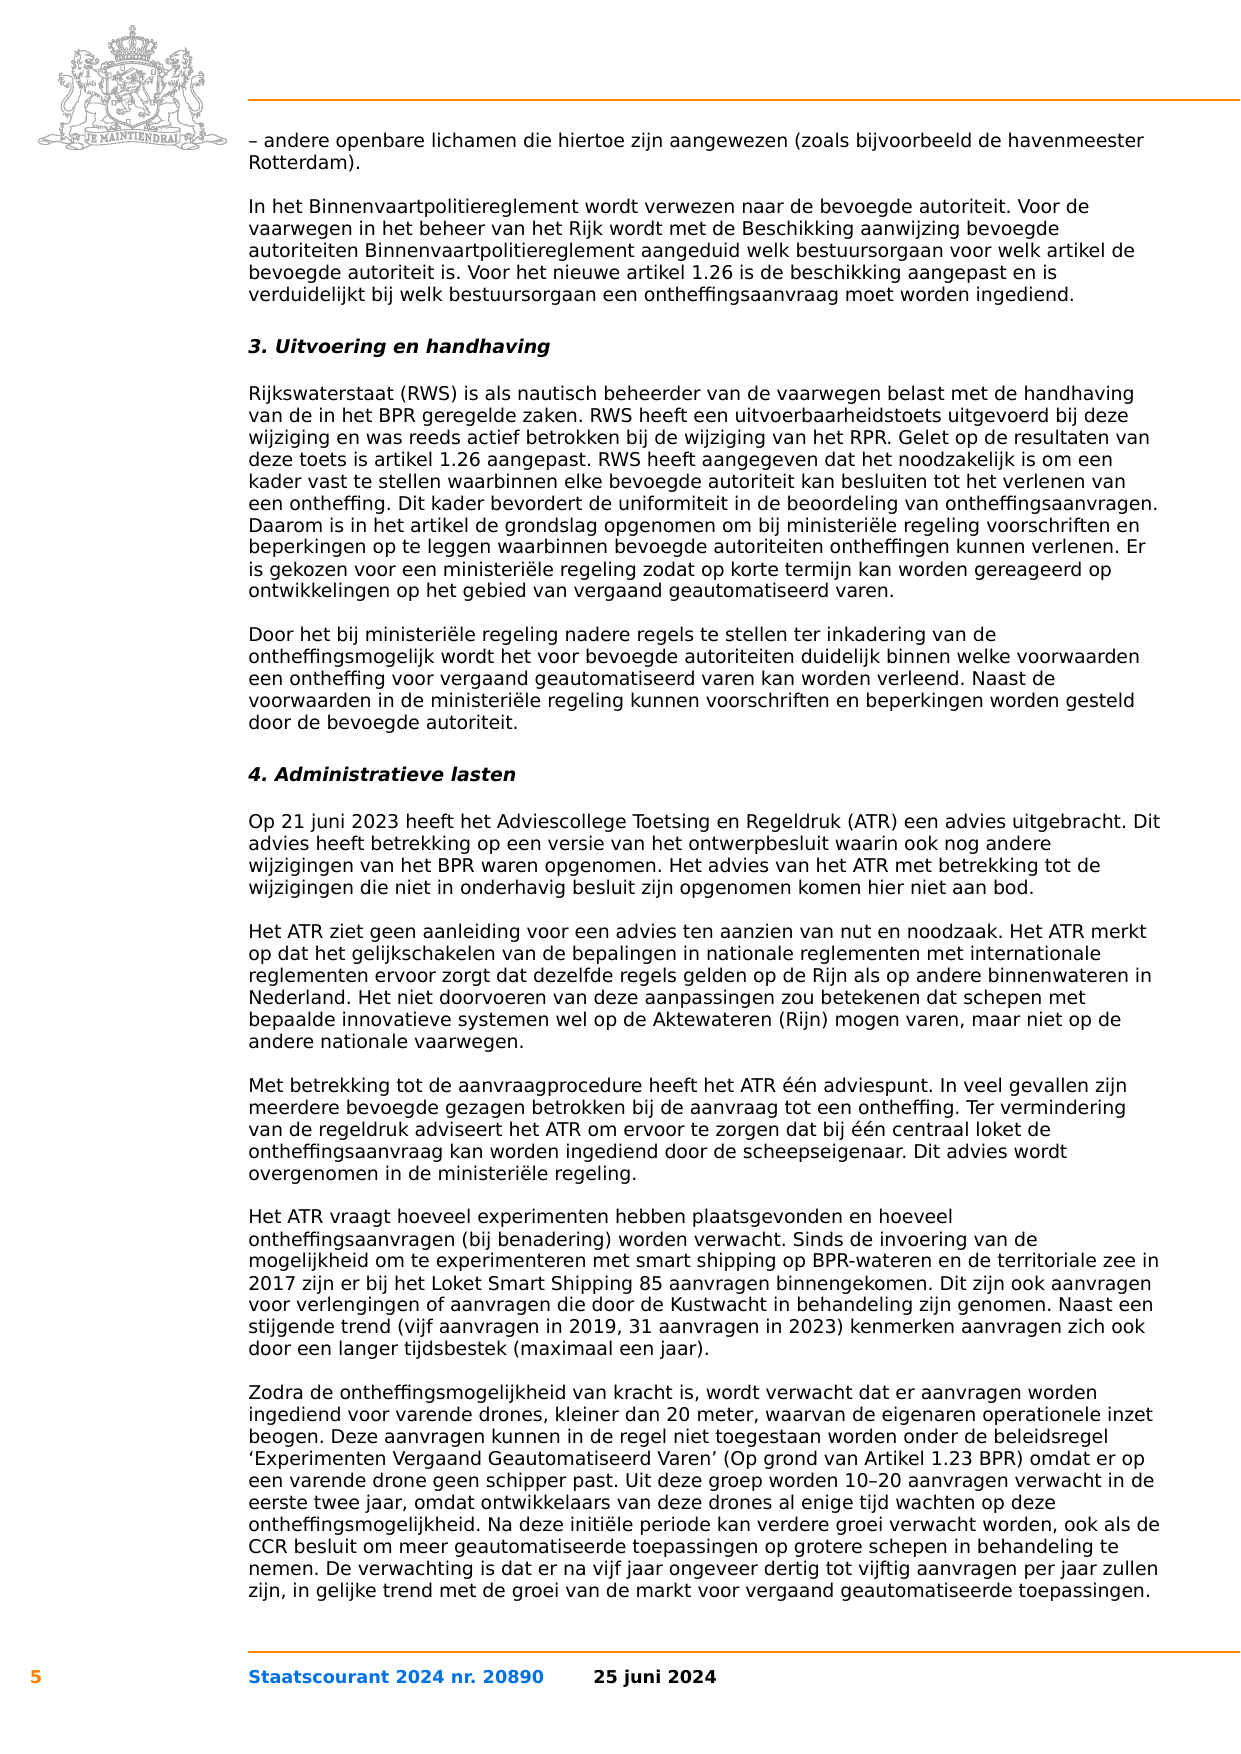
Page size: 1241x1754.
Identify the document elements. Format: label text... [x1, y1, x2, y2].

text Zodra de ontheffingsmogelijkheid van kracht is, wordt verwacht dat er aanvragen worden ingediend voor varende drones, kleiner dan 20 meter, waarvan de eigenaren operationele inzet beogen. Deze aanvragen kunnen in de regel niet toegestaan worden onder de beleidsregel ‘Experimenten Vergaand Geautomatiseerd Varen’ (Op grond van Artikel 1.23 BPR) omdat er op een varende drone geen schipper past. Uit deze groep worden 10–20 aanvragen verwacht in de eerste twee jaar, omdat ontwikkelaars van deze drones al enige tijd wachten op deze ontheffingsmogelijkheid. Na deze initiële periode kan verdere groei verwacht worden, ook als de CCR besluit om meer geautomatiseerde toepassingen op grotere schepen in behandeling te nemen. De verwachting is dat er na vijf jaar ongeveer dertig tot vijftig aanvragen per jaar zullen zijn, in gelijke trend met de groei van de markt voor vergaand geautomatiseerde toepassingen. [248, 1382, 1163, 1602]
text Op 21 juni 2023 heeft het Adviescollege Toetsing en Regeldruk (ATR) een advies uitgebracht. Dit advies heeft betrekking op een versie van het ontwerpbesluit waarin ook nog andere wijzigingen van het BPR waren opgenomen. Het advies van het ATR met betrekking tot de wijzigingen die niet in onderhavig besluit zijn opgenomen komen hier niet aan bod. [248, 811, 1163, 899]
subtitle 3. Uitvoering en handhaving [248, 336, 1163, 358]
text In het Binnenvaartpolitiereglement wordt verwezen naar de bevoegde autoriteit. Voor de vaarwegen in het beheer van het Rijk wordt met de Beschikking aanwijzing bevoegde autoriteiten Binnenvaartpolitiereglement aangeduid welk bestuursorgaan voor welk artikel de bevoegde autoriteit is. Voor het nieuwe artikel 1.26 is de beschikking aangepast en is verduidelijkt bij welk bestuursorgaan een ontheffingsaanvraag moet worden ingediend. [248, 196, 1163, 306]
text Met betrekking tot de aanvraagprocedure heeft het ATR één adviespunt. In veel gevallen zijn meerdere bevoegde gezagen betrokken bij de aanvraag tot een ontheffing. Ter vermindering van de regeldruk adviseert het ATR om ervoor te zorgen dat bij één centraal loket de ontheffingsaanvraag kan worden ingediend door de scheepseigenaar. Dit advies wordt overgenomen in de ministeriële regeling. [248, 1075, 1163, 1184]
text Rijkswaterstaat (RWS) is als nautisch beheerder van de vaarwegen belast met de handhaving van de in het BPR geregelde zaken. RWS heeft een uitvoerbaarheidstoets uitgevoerd bij deze wijziging en was reeds actief betrokken bij de wijziging van het RPR. Gelet op de resultaten van deze toets is artikel 1.26 aangepast. RWS heeft aangegeven dat het noodzakelijk is om een kader vast te stellen waarbinnen elke bevoegde autoriteit kan besluiten tot het verlenen van een ontheffing. Dit kader bevordert de uniformiteit in de beoordeling van ontheffingsaanvragen. Daarom is in het artikel de grondslag opgenomen om bij ministeriële regeling voorschriften en beperkingen op te leggen waarbinnen bevoegde autoriteiten ontheffingen kunnen verlenen. Er is gekozen voor een ministeriële regeling zodat op korte termijn kan worden gereageerd op ontwikkelingen op het gebied van vergaand geautomatiseerd varen. [248, 383, 1163, 602]
picture [38, 25, 227, 150]
text Het ATR vraagt hoeveel experimenten hebben plaatsgevonden en hoeveel ontheffingsaanvragen (bij benadering) worden verwacht. Sinds de invoering van de mogelijkheid om te experimenteren met smart shipping op BPR-wateren en de territoriale zee in 2017 zijn er bij het Loket Smart Shipping 85 aanvragen binnengekomen. Dit zijn ook aanvragen voor verlengingen of aanvragen die door de Kustwacht in behandeling zijn genomen. Naast een stijgende trend (vijf aanvragen in 2019, 31 aanvragen in 2023) kenmerken aanvragen zich ook door een langer tijdsbestek (maximaal een jaar). [248, 1206, 1163, 1360]
text Het ATR ziet geen aanleiding voor een advies ten aanzien van nut en noodzaak. Het ATR merkt op dat het gelijkschakelen van de bepalingen in nationale reglementen met internationale reglementen ervoor zorgt dat dezelfde regels gelden op de Rijn als op andere binnenwateren in Nederland. Het niet doorvoeren van deze aanpassingen zou betekenen dat schepen met bepaalde innovatieve systemen wel op de Aktewateren (Rijn) mogen varen, maar niet op de andere nationale vaarwegen. [248, 921, 1163, 1053]
text – andere openbare lichamen die hiertoe zijn aangewezen (zoals bijvoorbeeld de havenmeester Rotterdam). [248, 130, 1163, 174]
text Door het bij ministeriële regeling nadere regels te stellen ter inkadering van de ontheffingsmogelijk wordt het voor bevoegde autoriteiten duidelijk binnen welke voorwaarden een ontheffing voor vergaand geautomatiseerd varen kan worden verleend. Naast de voorwaarden in de ministeriële regeling kunnen voorschriften en beperkingen worden gesteld door de bevoegde autoriteit. [248, 624, 1163, 734]
subtitle 4. Administratieve lasten [248, 764, 1163, 786]
